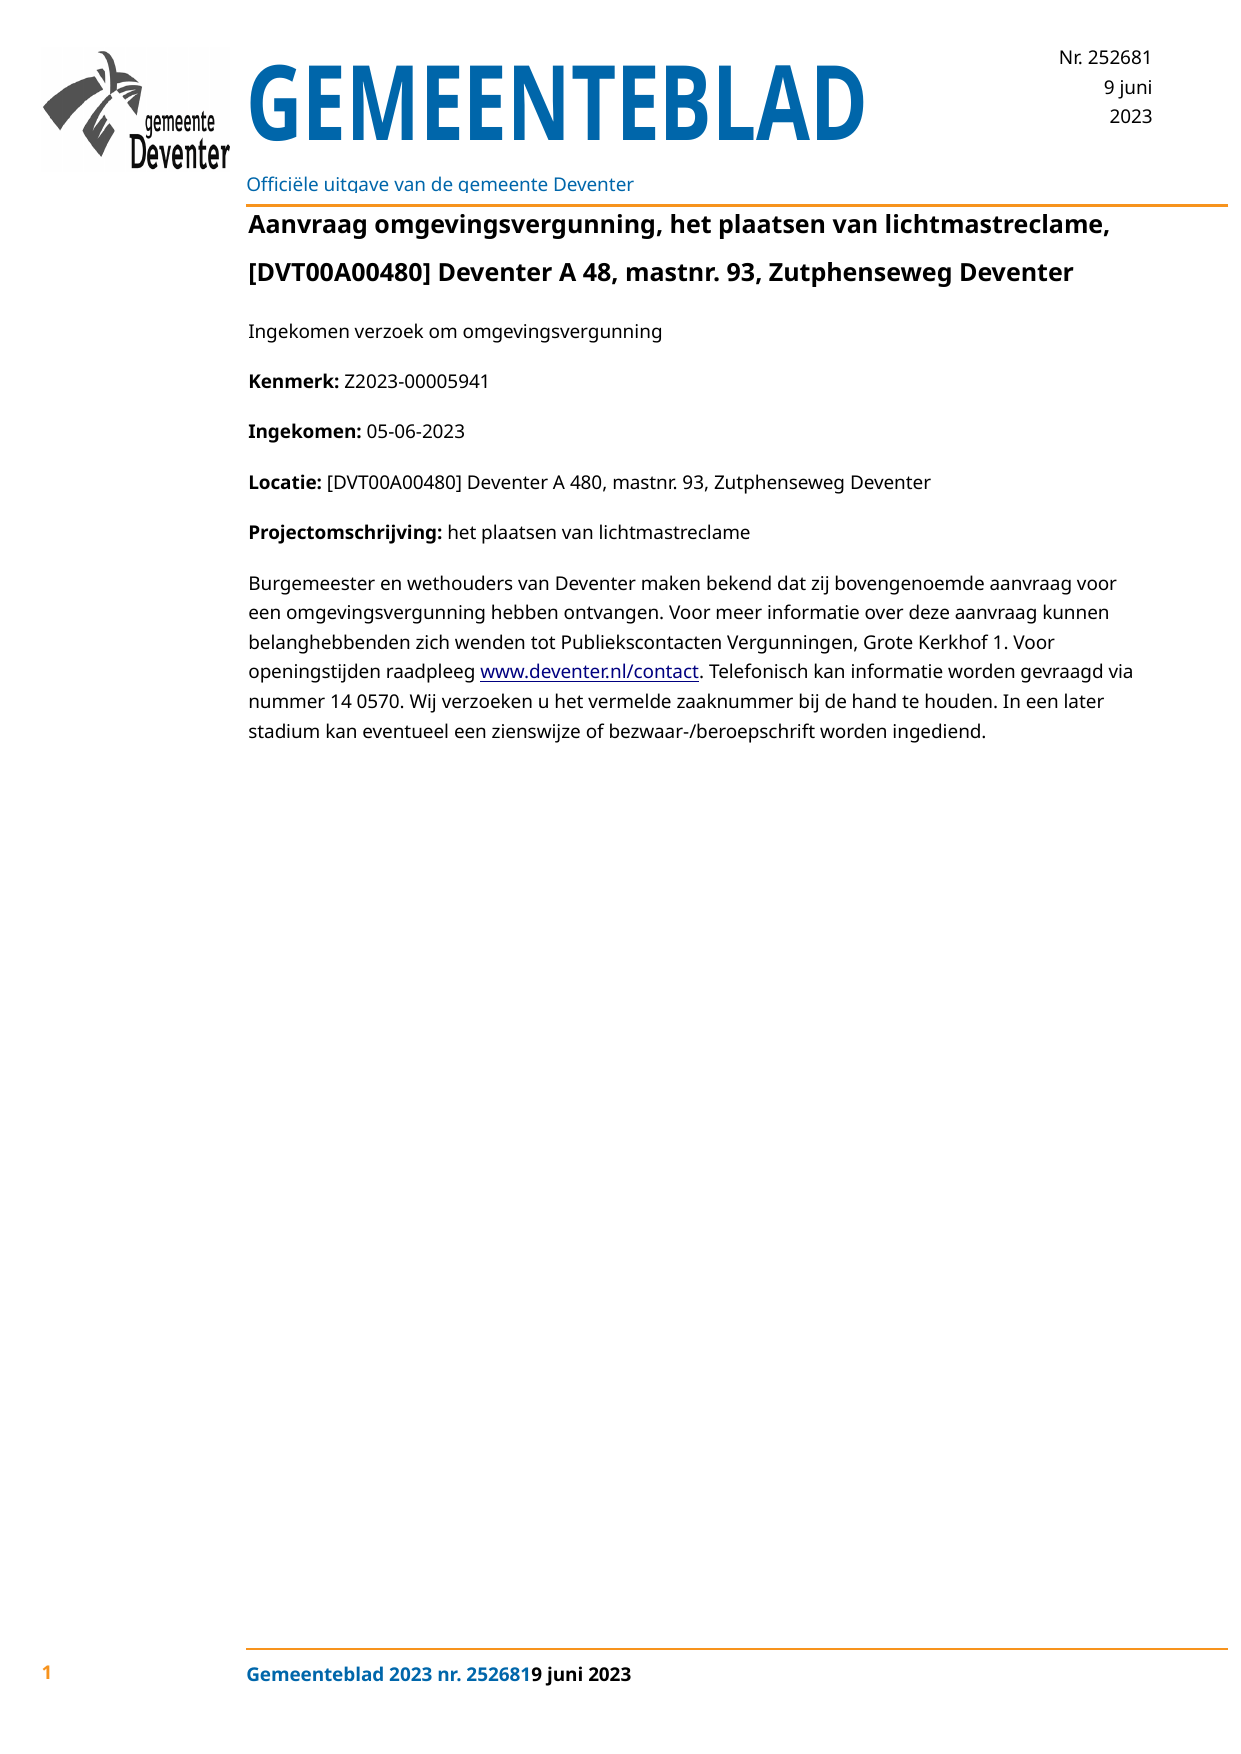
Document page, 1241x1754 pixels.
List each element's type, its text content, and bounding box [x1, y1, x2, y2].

text Kenmerk: Z2023-00005941 [248, 368, 1152, 394]
text Aanvraag omgevingsvergunning, het plaatsen van lichtmastreclame, [DVT00A00480] Deventer A 48, mastnr. 93, Zutphenseweg Deventer [248, 207, 1152, 288]
text Burgemeester en wethouders van Deventer maken bekend dat zij bovengenoemde aanvraag voor een omgevingsvergunning hebben ontvangen. Voor meer informatie over deze aanvraag kunnen belanghebbenden zich wenden tot Publiekscontacten Vergunningen, Grote Kerkhof 1. Voor openingstijden raadpleeg www.deventer.nl/contact. Telefonisch kan informatie worden gevraagd via nummer 14 0570. Wij verzoeken u het vermelde zaaknummer bij de hand te houden. In een later stadium kan eventueel een zienswijze of bezwaar-/beroepschrift worden ingediend. [248, 570, 1152, 744]
text Projectomschrijving: het plaatsen van lichtmastreclame [248, 519, 1152, 545]
text Ingekomen verzoek om omgevingsvergunning [248, 318, 1152, 344]
text Ingekomen: 05-06-2023 [248, 419, 1152, 444]
text Locatie: [DVT00A00480] Deventer A 480, mastnr. 93, Zutphenseweg Deventer [248, 469, 1152, 495]
picture [41, 47, 231, 172]
